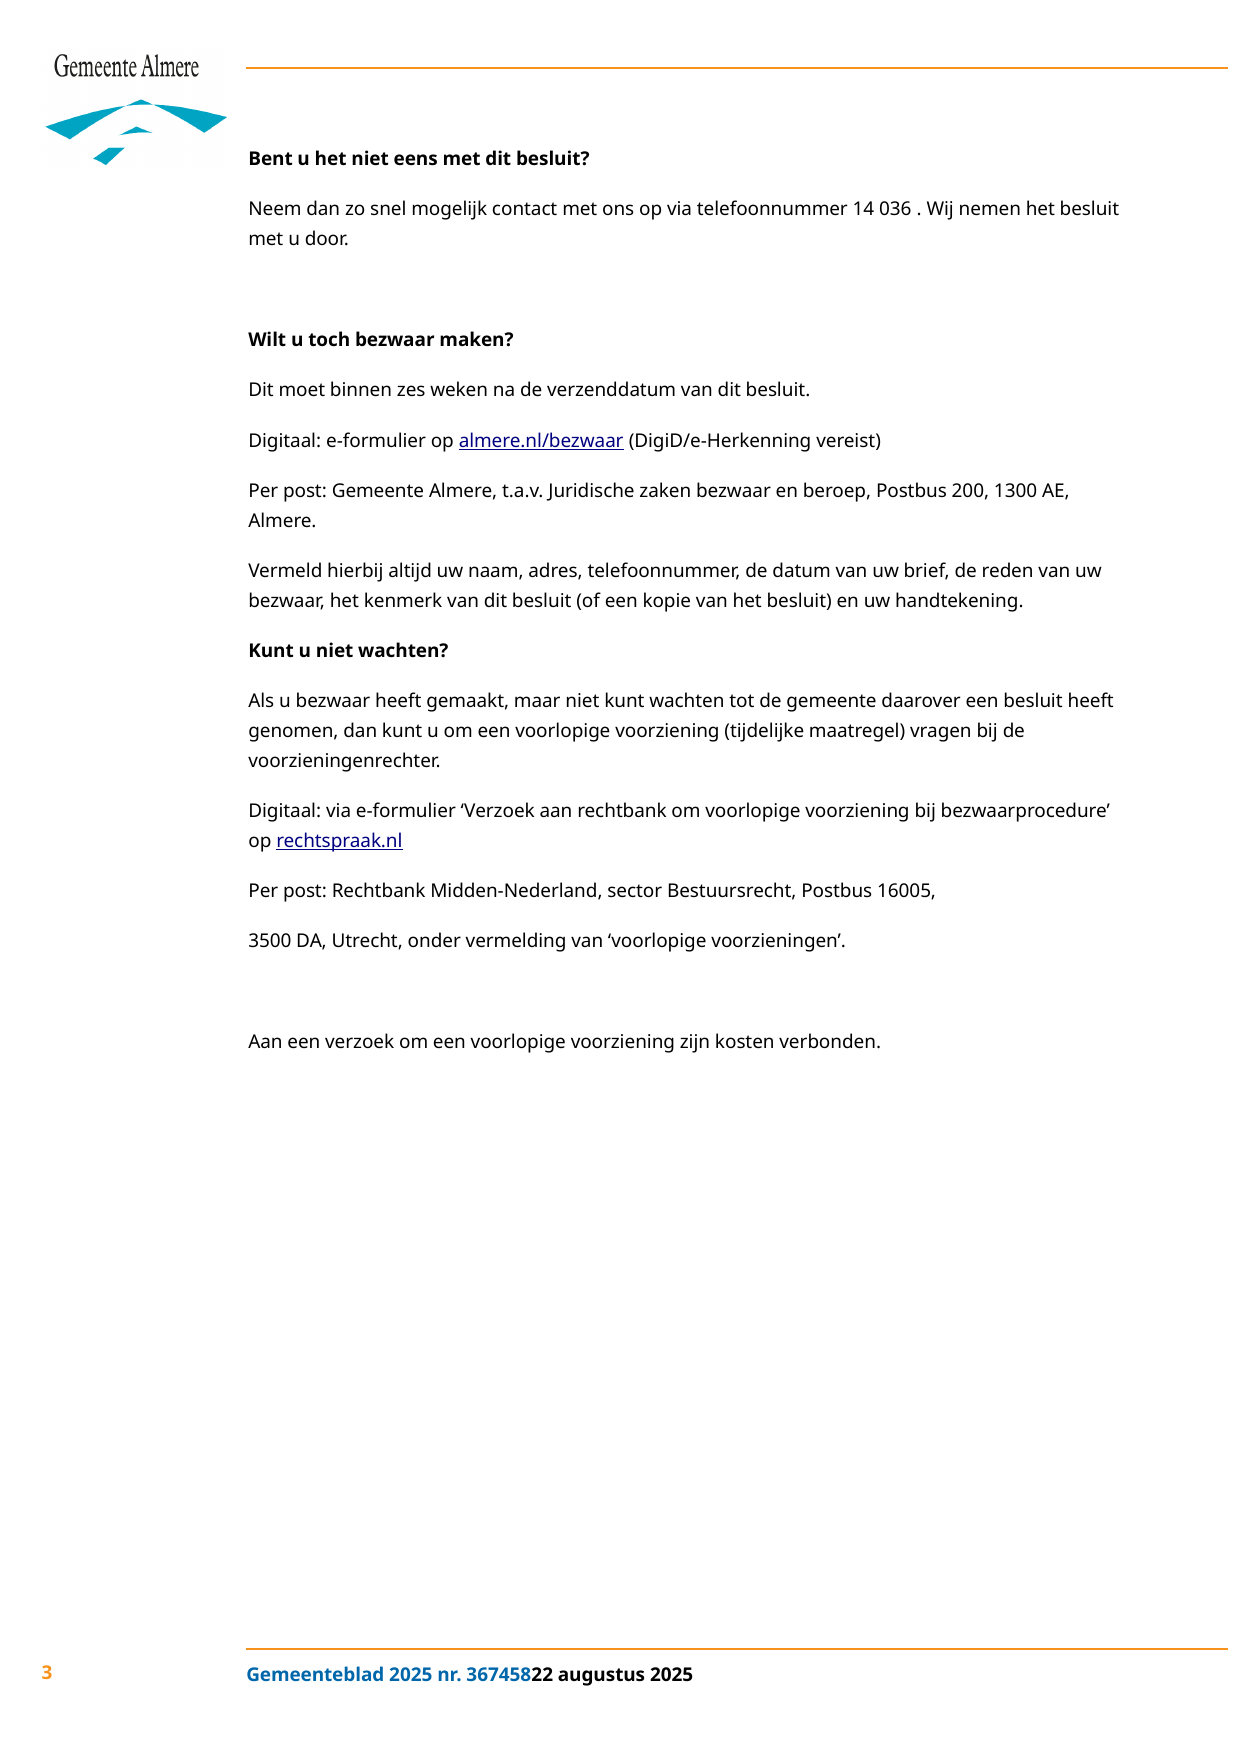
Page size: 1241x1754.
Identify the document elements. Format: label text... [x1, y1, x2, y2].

text Aan een verzoek om een voorlopige voorziening zijn kosten verbonden. [248, 1028, 1152, 1054]
text 3500 DA, Utrecht, onder vermelding van ‘voorlopige voorzieningen’. [248, 928, 1152, 953]
text Kunt u niet wachten? [248, 637, 1152, 663]
text Digitaal: via e-formulier ‘Verzoek aan rechtbank om voorlopige voorziening bij bezwaarprocedure’ op rechtspraak.nl [248, 797, 1152, 853]
text Vermeld hierbij altijd uw naam, adres, telefoonnummer, de datum van uw brief, de reden van uw bezwaar, het kenmerk van dit besluit (of een kopie van het besluit) en uw handtekening. [248, 557, 1152, 613]
text Bent u het niet eens met dit besluit? [248, 145, 1152, 171]
text Neem dan zo snel mogelijk contact met ons op via telefoonnummer 14 036 . Wij nemen het besluit met u door. [248, 196, 1152, 251]
text Dit moet binnen zes weken na de verzenddatum van dit besluit. [248, 376, 1152, 402]
text Per post: Gemeente Almere, t.a.v. Juridische zaken bezwaar en beroep, Postbus 200, 1300 AE, Almere. [248, 477, 1152, 533]
text Als u bezwaar heeft gemaakt, maar niet kunt wachten tot de gemeente daarover een besluit heeft genomen, dan kunt u om een voorlopige voorziening (tijdelijke maatregel) vragen bij de voorzieningenrechter. [248, 688, 1152, 773]
text Per post: Rechtbank Midden-Nederland, sector Bestuursrecht, Postbus 16005, [248, 877, 1152, 903]
text Digitaal: e-formulier op almere.nl/bezwaar (DigiD/e-Herkenning vereist) [248, 427, 1152, 453]
picture [41, 47, 231, 172]
text Wilt u toch bezwaar maken? [248, 326, 1152, 352]
